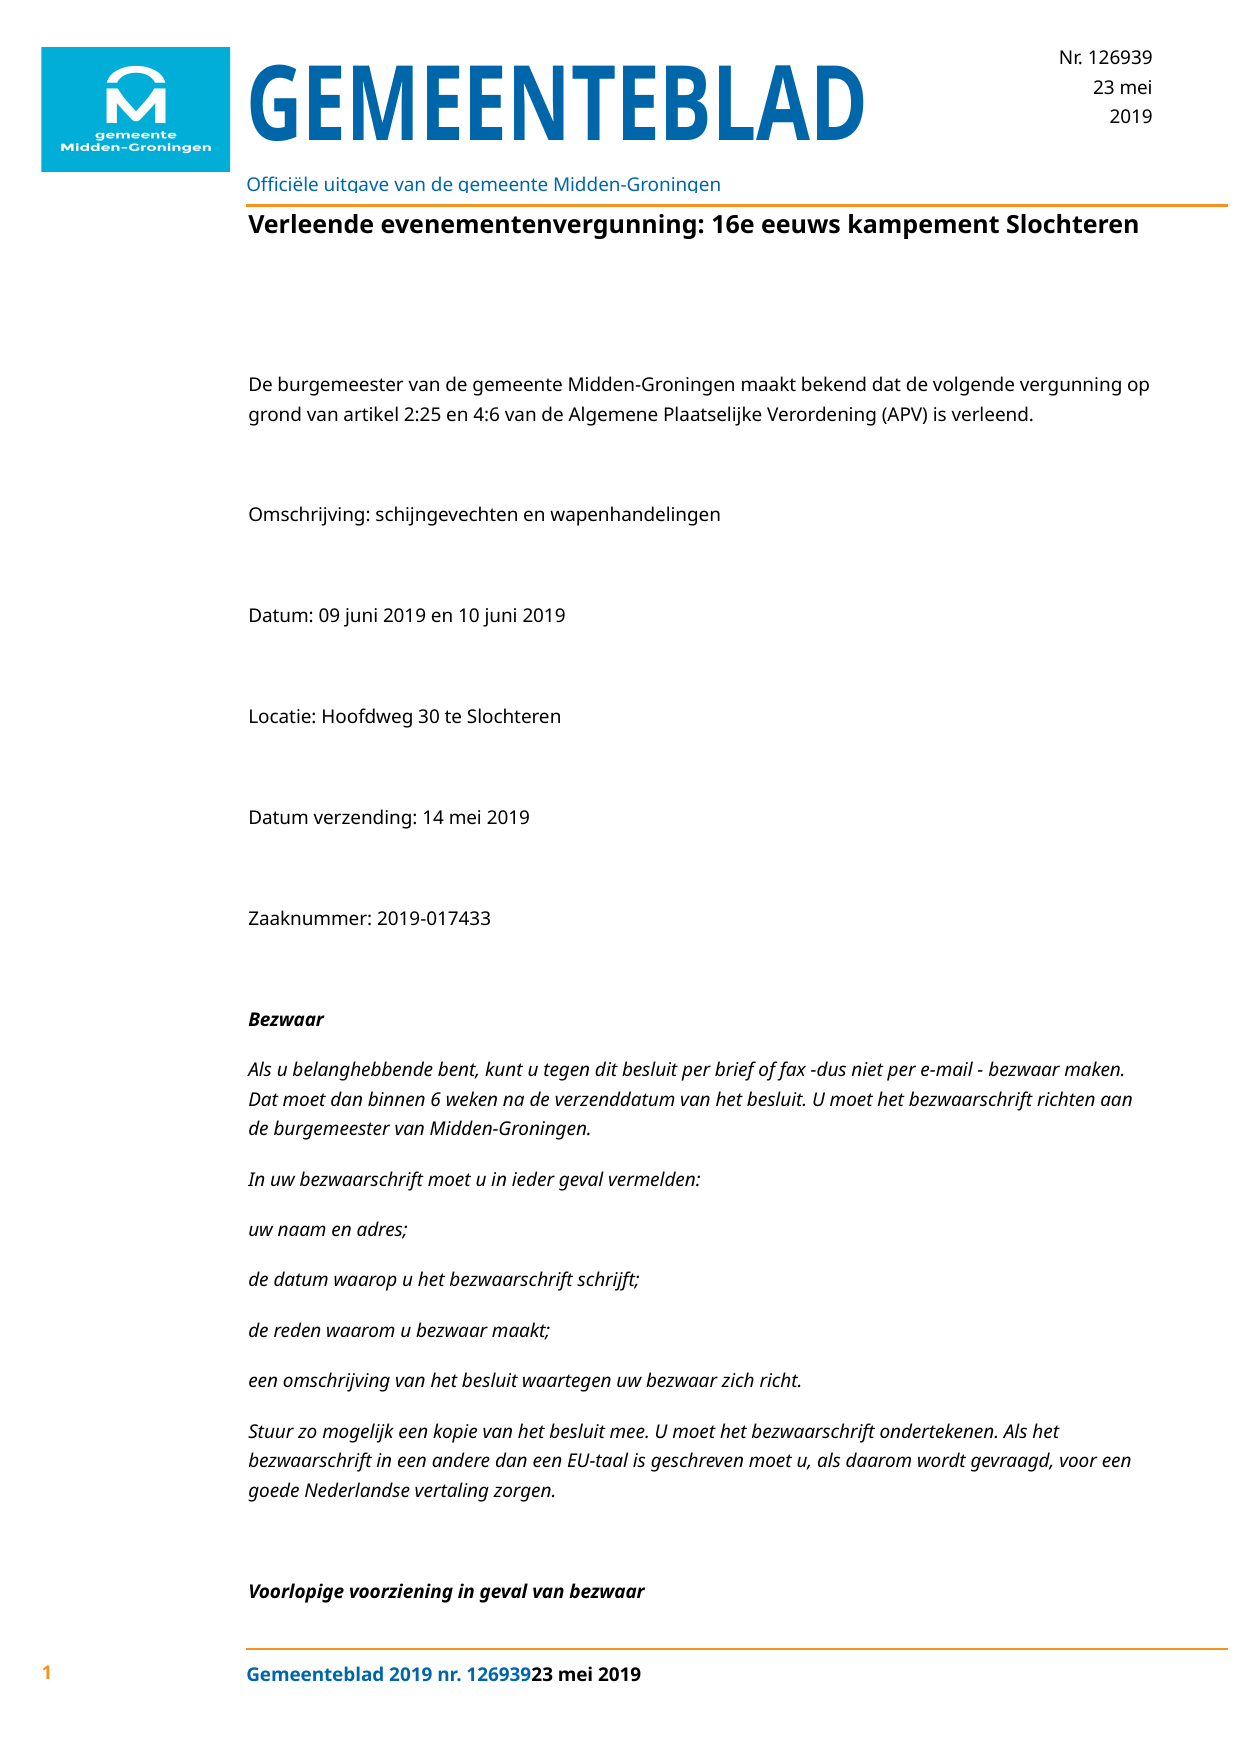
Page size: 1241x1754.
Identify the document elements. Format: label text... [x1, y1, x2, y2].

text Voorlopige voorziening in geval van bezwaar [248, 1578, 1152, 1603]
text In uw bezwaarschrift moet u in ieder geval vermelden: [248, 1166, 1152, 1191]
picture [184, 146, 190, 153]
text Bezwaar [248, 1006, 1152, 1031]
text Datum: 09 juni 2019 en 10 juni 2019 [248, 602, 1152, 628]
text Stuur zo mogelijk een kopie van het besluit mee. U moet het bezwaarschrift ondertekenen. Als het bezwaarschrift in een andere dan een EU-taal is geschreven moet u, als daarom wordt gevraagd, voor een goede Nederlandse vertaling zorgen. [248, 1418, 1152, 1503]
text Verleende evenementenvergunning: 16e eeuws kampement Slochteren [248, 207, 1152, 241]
picture [107, 89, 165, 122]
text Zaaknummer: 2019-017433 [248, 905, 1152, 931]
text Locatie: Hoofdweg 30 te Slochteren [248, 703, 1152, 729]
text een omschrijving van het besluit waartegen uw bezwaar zich richt. [248, 1367, 1152, 1393]
picture [108, 66, 164, 82]
text de datum waarop u het bezwaarschrift schrijft; [248, 1267, 1152, 1292]
text de reden waarom u bezwaar maakt; [248, 1317, 1152, 1343]
text uw naam en adres; [248, 1216, 1152, 1242]
text De burgemeester van de gemeente Midden-Groningen maakt bekend dat de volgende vergunning op grond van artikel 2:25 en 4:6 van de Algemene Plaatselijke Verordening (APV) is verleend. [248, 371, 1152, 426]
text Als u belanghebbende bent, kunt u tegen dit besluit per brief of fax -dus niet per e-mail - bezwaar maken. Dat moet dan binnen 6 weken na de verzenddatum van het besluit. U moet het bezwaarschrift richten aan de burgemeester van Midden-Groningen. [248, 1056, 1152, 1141]
text Datum verzending: 14 mei 2019 [248, 804, 1152, 830]
text Omschrijving: schijngevechten en wapenhandelingen [248, 502, 1152, 527]
